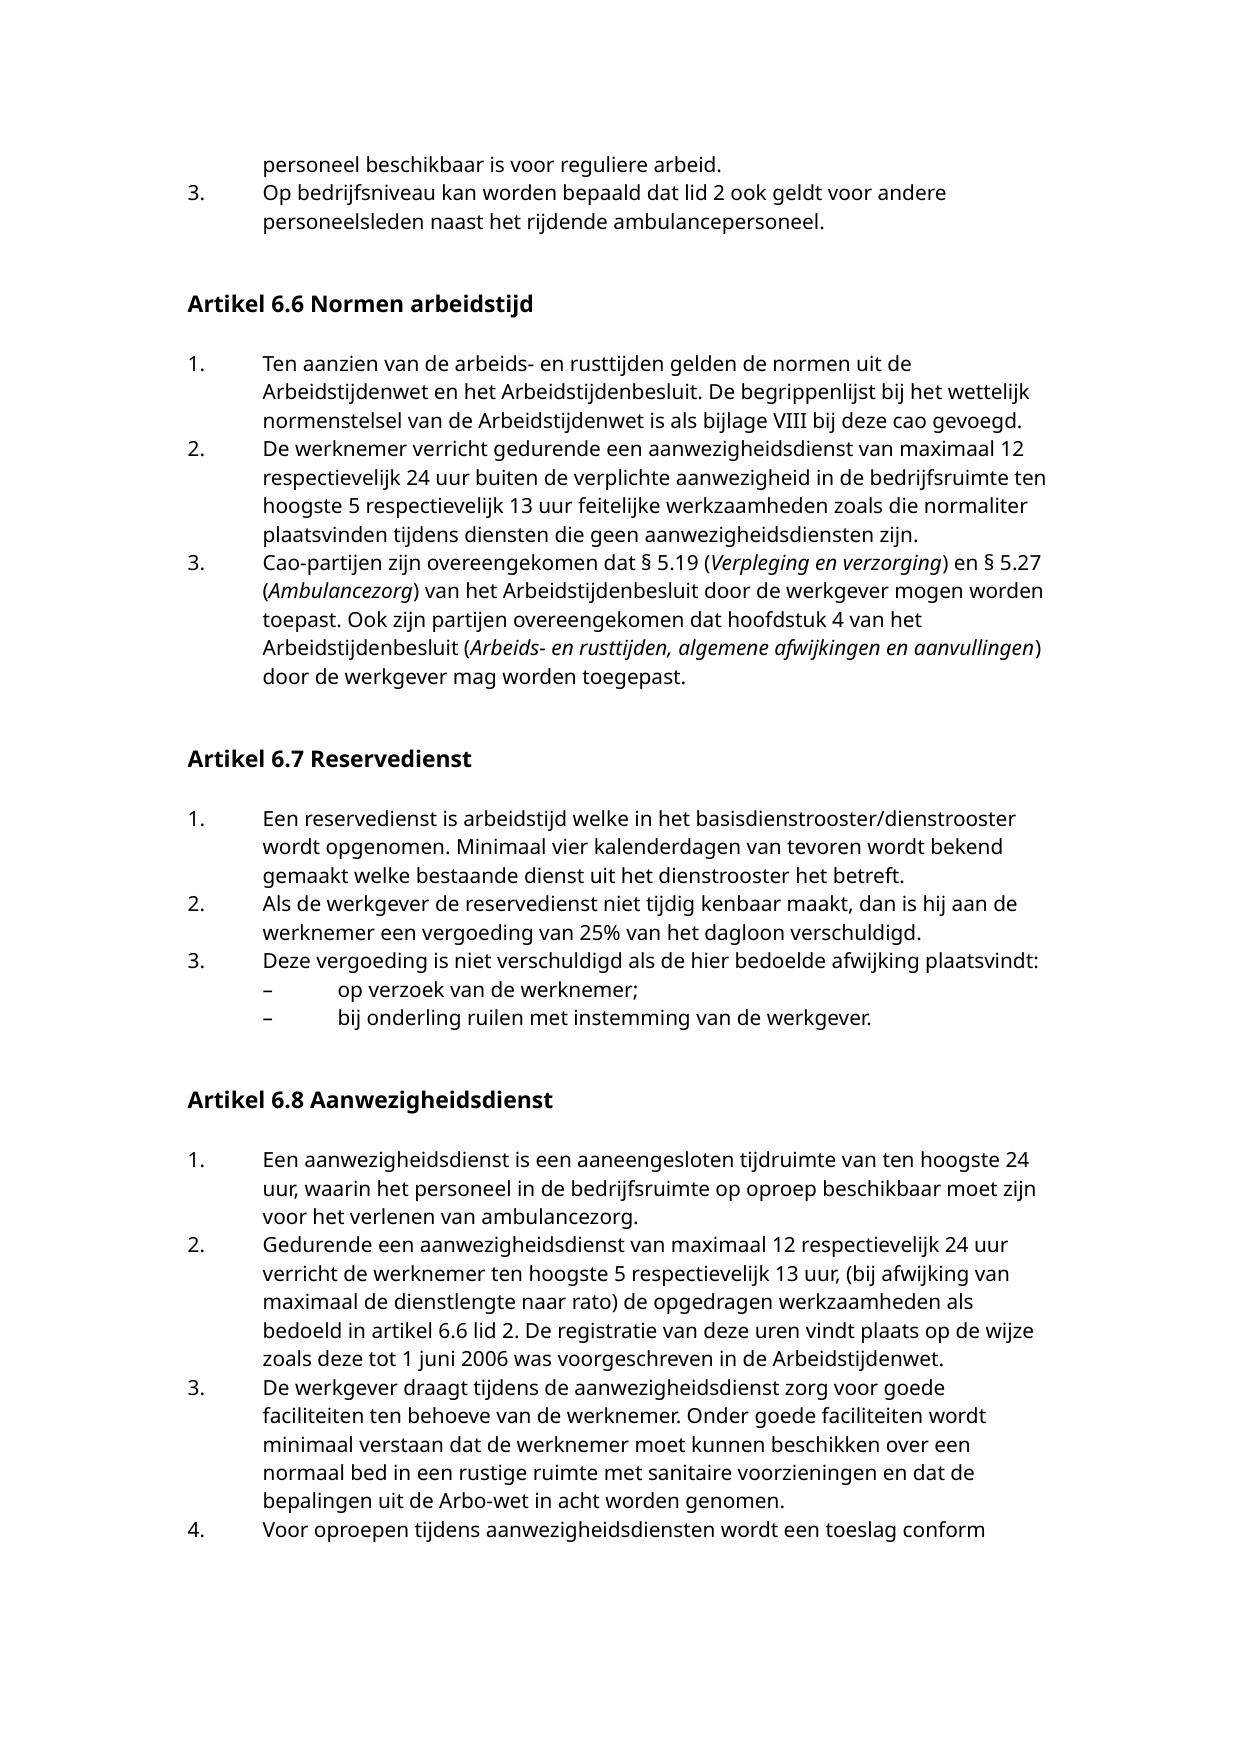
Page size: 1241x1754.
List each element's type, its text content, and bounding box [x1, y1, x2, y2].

list De werknemer verricht gedurende een aanwezigheidsdienst van maximaal 12 respectievelijk 24 uur buiten de verplichte aanwezigheid in de bedrijfsruimte ten hoogste 5 respectievelijk 13 uur feitelijke werkzaamheden zoals die normaliter plaatsvinden tijdens diensten die geen aanwezigheidsdiensten zijn. [187, 434, 1053, 548]
list Ten aanzien van de arbeids- en rusttijden gelden de normen uit de Arbeidstijdenwet en het Arbeidstijdenbesluit. De begrippenlijst bij het wettelijk normenstelsel van de Arbeidstijdenwet is als bijlage VIII bij deze cao gevoegd. [187, 349, 1053, 434]
list Een aanwezigheidsdienst is een aaneengesloten tijdruimte van ten hoogste 24 uur, waarin het personeel in de bedrijfsruimte op oproep beschikbaar moet zijn voor het verlenen van ambulancezorg. [187, 1145, 1053, 1231]
list Cao-partijen zijn overeengekomen dat § 5.19 (Verpleging en verzorging) en § 5.27 (Ambulancezorg) van het Arbeidstijdenbesluit door de werkgever mogen worden toepast. Ook zijn partijen overeengekomen dat hoofdstuk 4 van het Arbeidstijdenbesluit (Arbeids- en rusttijden, algemene afwijkingen en aanvullingen) door de werkgever mag worden toegepast. [187, 548, 1053, 690]
list Gedurende een aanwezigheidsdienst van maximaal 12 respectievelijk 24 uur verricht de werknemer ten hoogste 5 respectievelijk 13 uur, (bij afwijking van maximaal de dienstlengte naar rato) de opgedragen werkzaamheden als bedoeld in artikel 6.6 lid 2. De registratie van deze uren vindt plaats op de wijze zoals deze tot 1 juni 2006 was voorgeschreven in de Arbeidstijdenwet. [187, 1231, 1053, 1373]
subtitle Artikel 6.8 Aanwezigheidsdienst [187, 1084, 1053, 1115]
list Op bedrijfsniveau kan worden bepaald dat lid 2 ook geldt voor andere personeelsleden naast het rijdende ambulancepersoneel. [187, 178, 1053, 235]
list bij onderling ruilen met instemming van de werkgever. [262, 1003, 1053, 1032]
list personeel beschikbaar is voor reguliere arbeid. [187, 150, 1053, 178]
list op verzoek van de werknemer; [262, 975, 1053, 1003]
subtitle Artikel 6.7 Reservedienst [187, 743, 1053, 774]
list Voor oproepen tijdens aanwezigheidsdiensten wordt een toeslag conform [187, 1515, 1053, 1543]
list Deze vergoeding is niet verschuldigd als de hier bedoelde afwijking plaatsvindt: [187, 946, 1053, 975]
list De werkgever draagt tijdens de aanwezigheidsdienst zorg voor goede faciliteiten ten behoeve van de werknemer. Onder goede faciliteiten wordt minimaal verstaan dat de werknemer moet kunnen beschikken over een normaal bed in een rustige ruimte met sanitaire voorzieningen en dat de bepalingen uit de Arbo-wet in acht worden genomen. [187, 1373, 1053, 1515]
list Een reservedienst is arbeidstijd welke in het basisdienstrooster/dienstrooster wordt opgenomen. Minimaal vier kalenderdagen van tevoren wordt bekend gemaakt welke bestaande dienst uit het dienstrooster het betreft. [187, 804, 1053, 889]
list Als de werkgever de reservedienst niet tijdig kenbaar maakt, dan is hij aan de werknemer een vergoeding van 25% van het dagloon verschuldigd. [187, 889, 1053, 946]
subtitle Artikel 6.6 Normen arbeidstijd [187, 288, 1053, 319]
